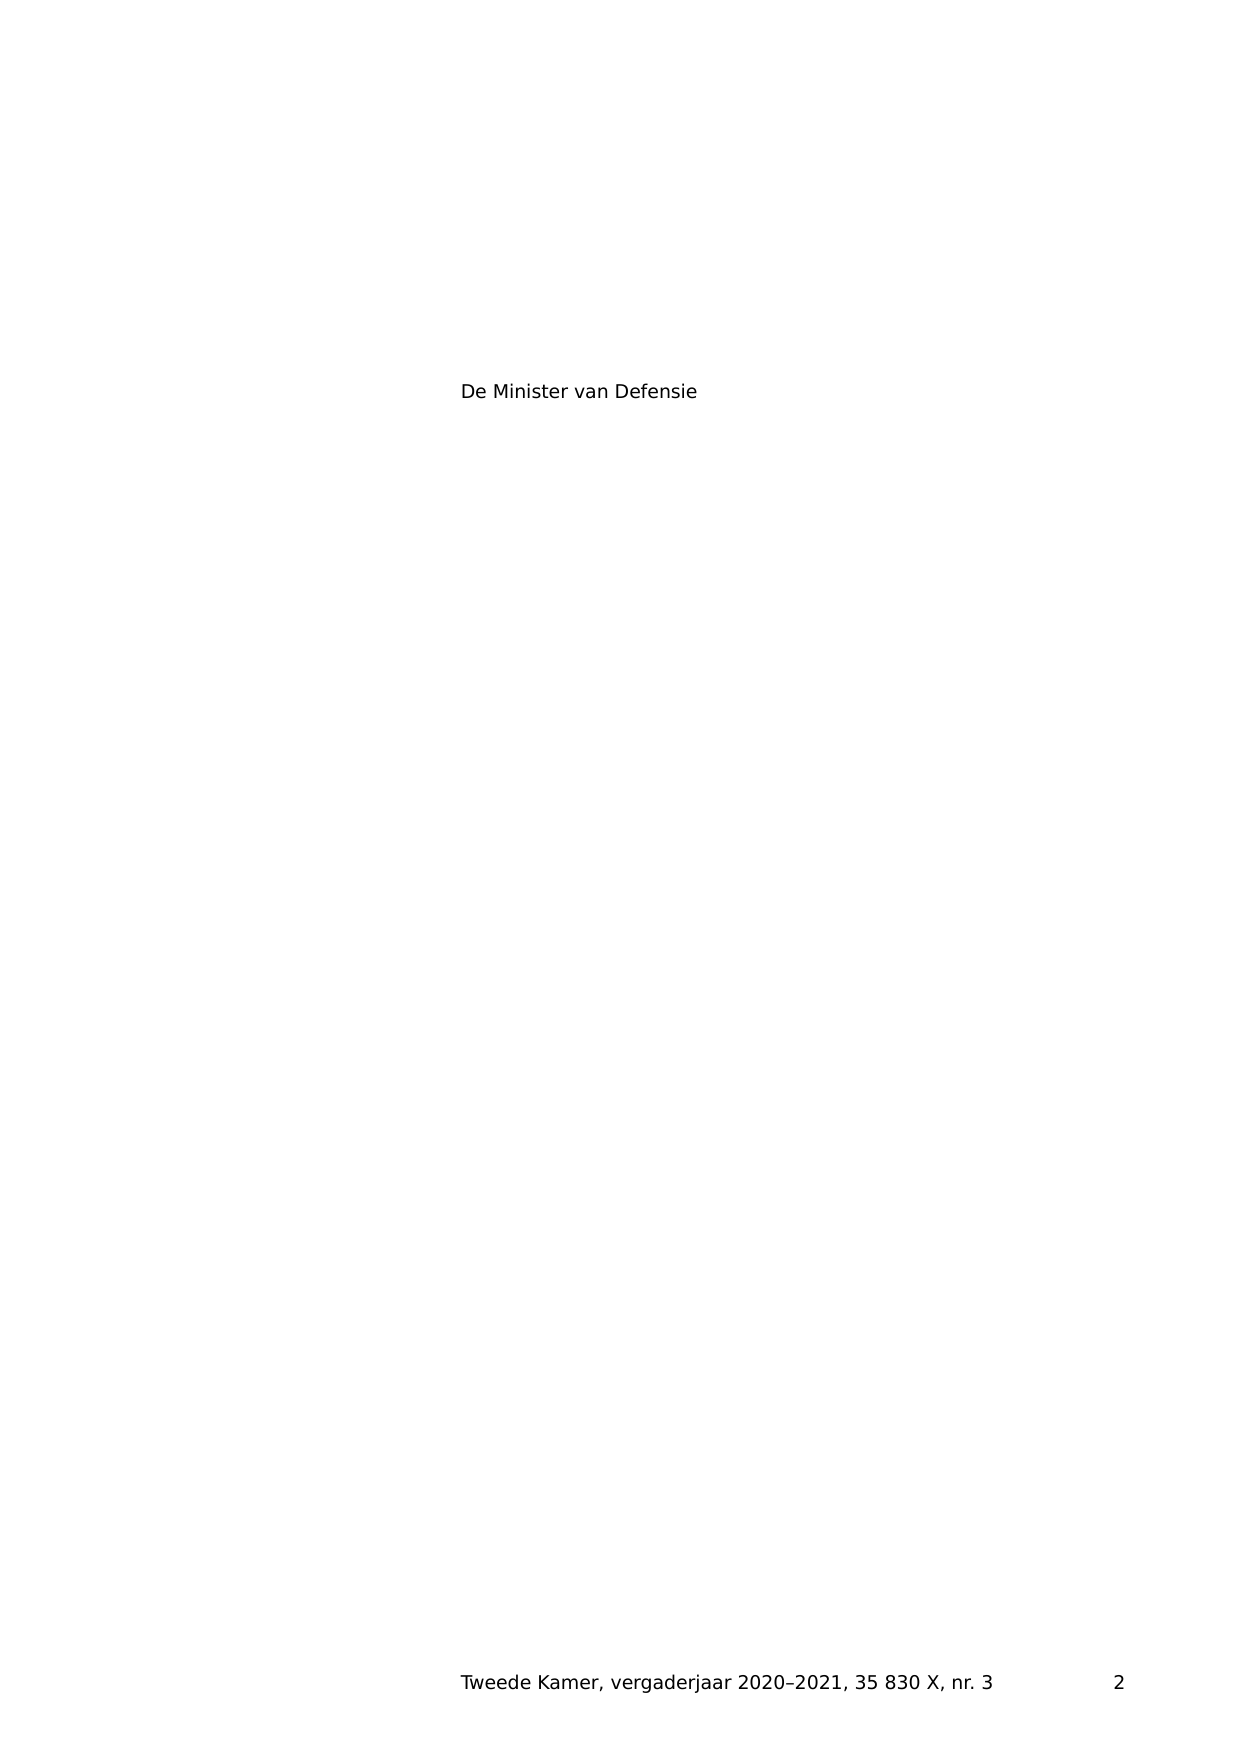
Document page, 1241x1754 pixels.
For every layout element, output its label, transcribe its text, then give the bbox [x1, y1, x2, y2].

text De Minister van Defensie [461, 381, 1125, 403]
